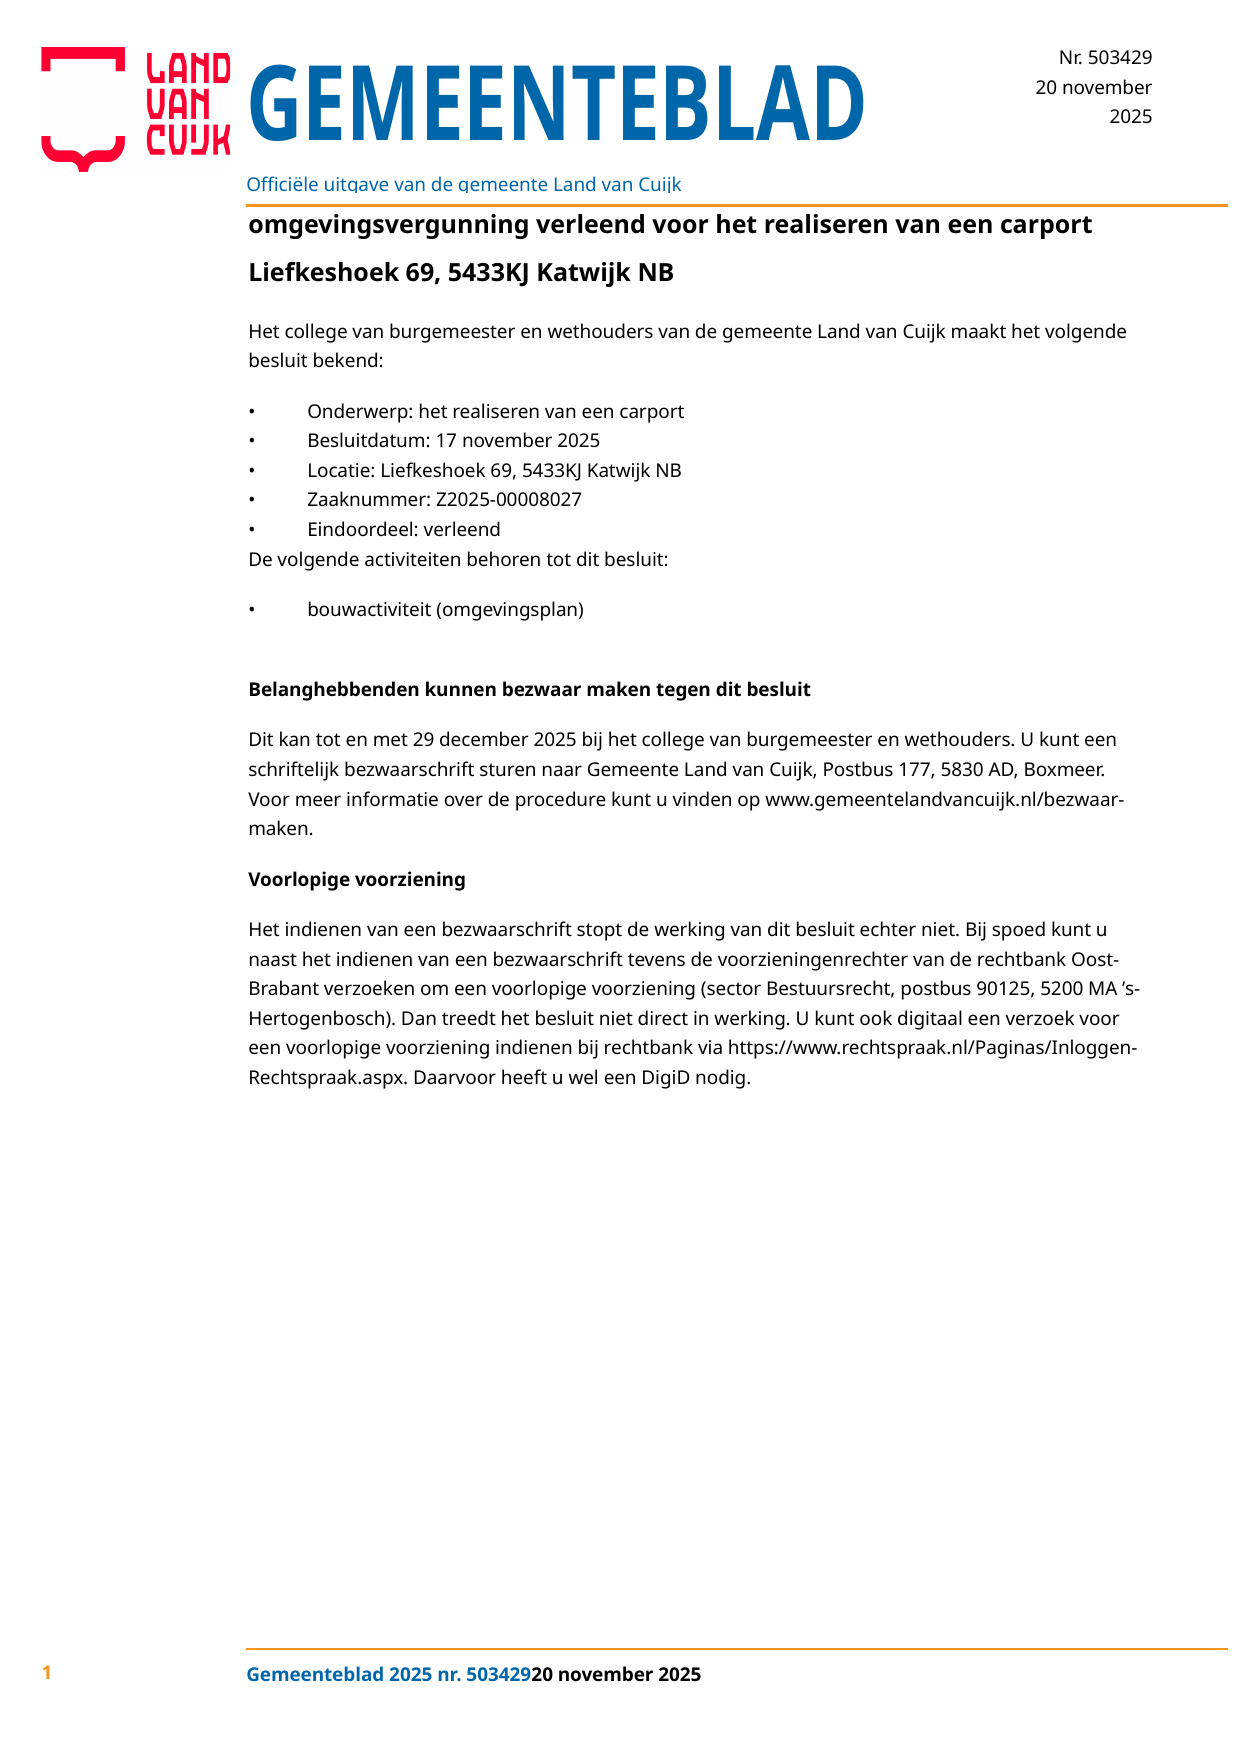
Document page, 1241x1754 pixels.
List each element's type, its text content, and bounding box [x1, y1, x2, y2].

list Zaaknummer: Z2025-00008027 [248, 487, 1152, 512]
list Besluitdatum: 17 november 2025 [248, 427, 1152, 453]
text Voorlopige voorziening [248, 866, 1152, 892]
text omgevingsvergunning verleend voor het realiseren van een carport Liefkeshoek 69, 5433KJ Katwijk NB [248, 207, 1152, 288]
list Eindoordeel: verleend [248, 516, 1152, 542]
text Dit kan tot en met 29 december 2025 bij het college van burgemeester en wethouders. U kunt een schriftelijk bezwaarschrift sturen naar Gemeente Land van Cuijk, Postbus 177, 5830 AD, Boxmeer. Voor meer informatie over de procedure kunt u vinden op www.gemeentelandvancuijk.nl/bezwaar-maken. [248, 727, 1152, 841]
text Het indienen van een bezwaarschrift stopt de werking van dit besluit echter niet. Bij spoed kunt u naast het indienen van een bezwaarschrift tevens de voorzieningenrechter van de rechtbank Oost-Brabant verzoeken om een voorlopige voorziening (sector Bestuursrecht, postbus 90125, 5200 MA ’s-Hertogenbosch). Dan treedt het besluit niet direct in werking. U kunt ook digitaal een verzoek voor een voorlopige voorziening indienen bij rechtbank via https://www.rechtspraak.nl/Paginas/Inloggen-Rechtspraak.aspx. Daarvoor heeft u wel een DigiD nodig. [248, 916, 1152, 1090]
list Onderwerp: het realiseren van een carport [248, 398, 1152, 424]
text De volgende activiteiten behoren tot dit besluit: [248, 546, 1152, 572]
text Belanghebbenden kunnen bezwaar maken tegen dit besluit [248, 676, 1152, 702]
list Locatie: Liefkeshoek 69, 5433KJ Katwijk NB [248, 457, 1152, 483]
picture [41, 47, 231, 172]
text Het college van burgemeester en wethouders van de gemeente Land van Cuijk maakt het volgende besluit bekend: [248, 318, 1152, 373]
list bouwactiviteit (omgevingsplan) [248, 596, 1152, 622]
